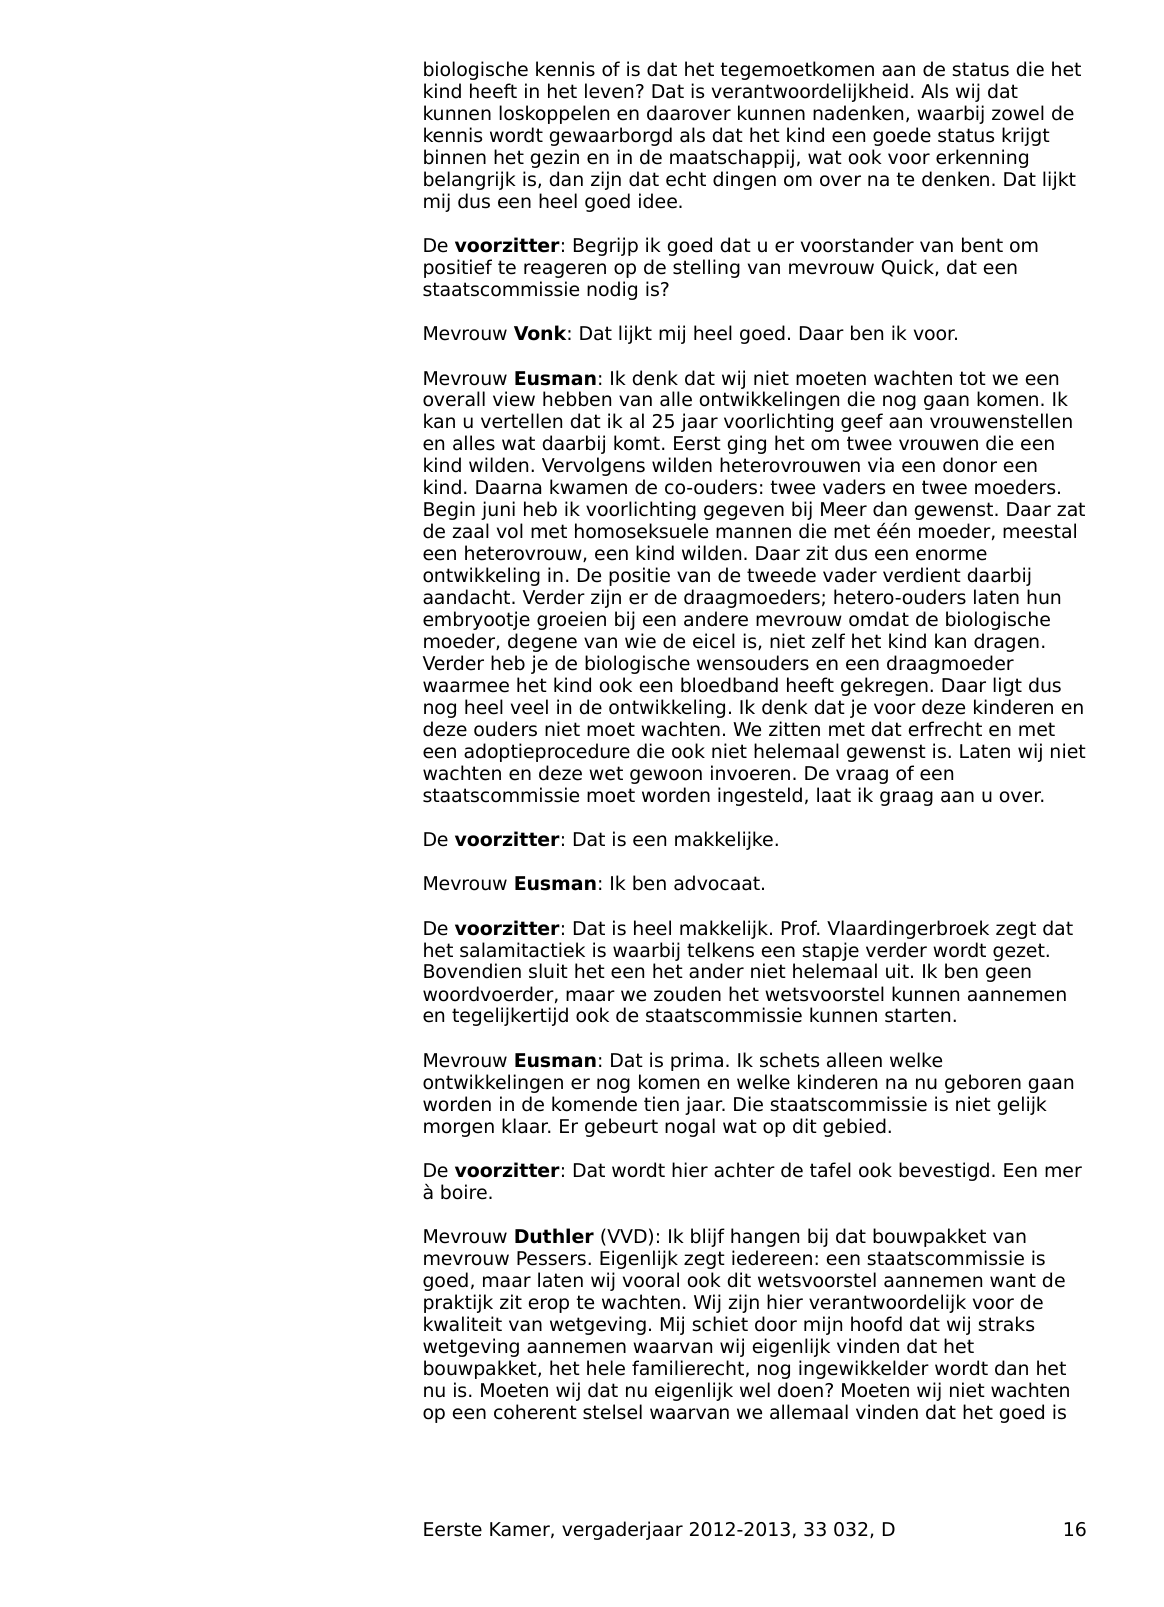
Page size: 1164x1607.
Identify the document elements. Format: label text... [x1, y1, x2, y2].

text De voorzitter: Begrijp ik goed dat u er voorstander van bent om positief te reageren op de stelling van mevrouw Quick, dat een staatscommissie nodig is? [422, 235, 1087, 301]
text Mevrouw Eusman: Dat is prima. Ik schets alleen welke ontwikkelingen er nog komen en welke kinderen na nu geboren gaan worden in de komende tien jaar. Die staatscommissie is niet gelijk morgen klaar. Er gebeurt nogal wat op dit gebied. [422, 1049, 1087, 1137]
text De voorzitter: Dat is heel makkelijk. Prof. Vlaardingerbroek zegt dat het salamitactiek is waarbij telkens een stapje verder wordt gezet. Bovendien sluit het een het ander niet helemaal uit. Ik ben geen woordvoerder, maar we zouden het wetsvoorstel kunnen aannemen en tegelijkertijd ook de staatscommissie kunnen starten. [422, 917, 1087, 1027]
text Mevrouw Vonk: Dat lijkt mij heel goed. Daar ben ik voor. [422, 323, 1087, 345]
text biologische kennis of is dat het tegemoetkomen aan de status die het kind heeft in het leven? Dat is verantwoordelijkheid. Als wij dat kunnen loskoppelen en daarover kunnen nadenken, waarbij zowel de kennis wordt gewaarborgd als dat het kind een goede status krijgt binnen het gezin en in de maatschappij, wat ook voor erkenning belangrijk is, dan zijn dat echt dingen om over na te denken. Dat lijkt mij dus een heel goed idee. [422, 59, 1087, 213]
text Mevrouw Duthler (VVD): Ik blijf hangen bij dat bouwpakket van mevrouw Pessers. Eigenlijk zegt iedereen: een staatscommissie is goed, maar laten wij vooral ook dit wetsvoorstel aannemen want de praktijk zit erop te wachten. Wij zijn hier verantwoordelijk voor de kwaliteit van wetgeving. Mij schiet door mijn hoofd dat wij straks wetgeving aannemen waarvan wij eigenlijk vinden dat het bouwpakket, het hele familierecht, nog ingewikkelder wordt dan het nu is. Moeten wij dat nu eigenlijk wel doen? Moeten wij niet wachten op een coherent stelsel waarvan we allemaal vinden dat het goed is [422, 1226, 1087, 1424]
text Mevrouw Eusman: Ik denk dat wij niet moeten wachten tot we een overall view hebben van alle ontwikkelingen die nog gaan komen. Ik kan u vertellen dat ik al 25 jaar voorlichting geef aan vrouwenstellen en alles wat daarbij komt. Eerst ging het om twee vrouwen die een kind wilden. Vervolgens wilden heterovrouwen via een donor een kind. Daarna kwamen de co-ouders: twee vaders en twee moeders. Begin juni heb ik voorlichting gegeven bij Meer dan gewenst. Daar zat de zaal vol met homoseksuele mannen die met één moeder, meestal een heterovrouw, een kind wilden. Daar zit dus een enorme ontwikkeling in. De positie van de tweede vader verdient daarbij aandacht. Verder zijn er de draagmoeders; hetero-ouders laten hun embryootje groeien bij een andere mevrouw omdat de biologische moeder, degene van wie de eicel is, niet zelf het kind kan dragen. Verder heb je de biologische wensouders en een draagmoeder waarmee het kind ook een bloedband heeft gekregen. Daar ligt dus nog heel veel in de ontwikkeling. Ik denk dat je voor deze kinderen en deze ouders niet moet wachten. We zitten met dat erfrecht en met een adoptieprocedure die ook niet helemaal gewenst is. Laten wij niet wachten en deze wet gewoon invoeren. De vraag of een staatscommissie moet worden ingesteld, laat ik graag aan u over. [422, 367, 1087, 807]
text Mevrouw Eusman: Ik ben advocaat. [422, 873, 1087, 895]
text De voorzitter: Dat is een makkelijke. [422, 829, 1087, 851]
text De voorzitter: Dat wordt hier achter de tafel ook bevestigd. Een mer à boire. [422, 1160, 1087, 1204]
